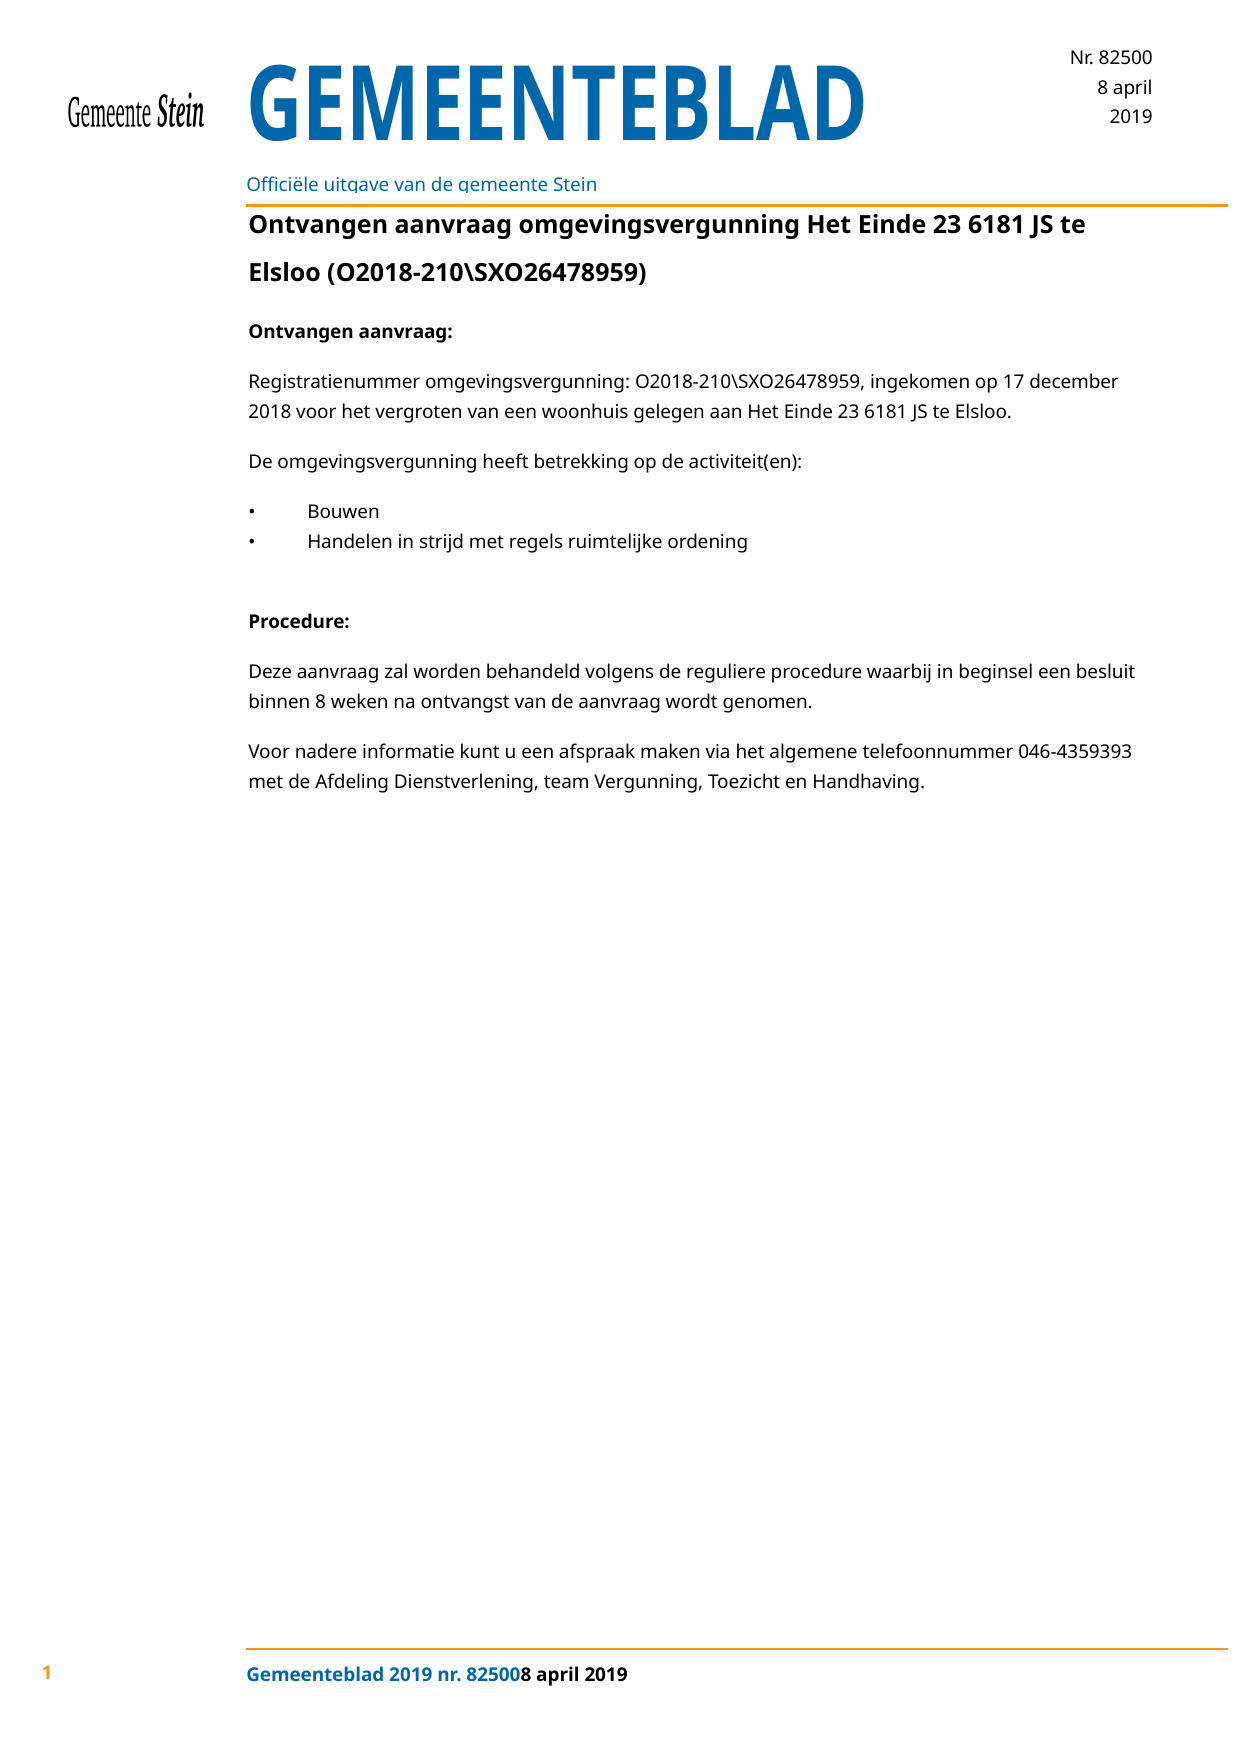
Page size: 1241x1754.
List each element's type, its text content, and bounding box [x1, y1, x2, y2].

text Ontvangen aanvraag omgevingsvergunning Het Einde 23 6181 JS te Elsloo (O2018-210\SXO26478959) [248, 207, 1152, 288]
text Voor nadere informatie kunt u een afspraak maken via het algemene telefoonnummer 046-4359393 met de Afdeling Dienstverlening, team Vergunning, Toezicht en Handhaving. [248, 739, 1152, 794]
list Bouwen [248, 499, 1152, 524]
text Ontvangen aanvraag: [248, 318, 1152, 344]
list Handelen in strijd met regels ruimtelijke ordening [248, 528, 1152, 554]
text Deze aanvraag zal worden behandeld volgens de reguliere procedure waarbij in beginsel een besluit binnen 8 weken na ontvangst van de aanvraag wordt genomen. [248, 659, 1152, 714]
picture [41, 47, 231, 172]
text Registratienummer omgevingsvergunning: O2018-210\SXO26478959, ingekomen op 17 december 2018 voor het vergroten van een woonhuis gelegen aan Het Einde 23 6181 JS te Elsloo. [248, 368, 1152, 424]
text Procedure: [248, 608, 1152, 634]
text De omgevingsvergunning heeft betrekking op de activiteit(en): [248, 448, 1152, 474]
